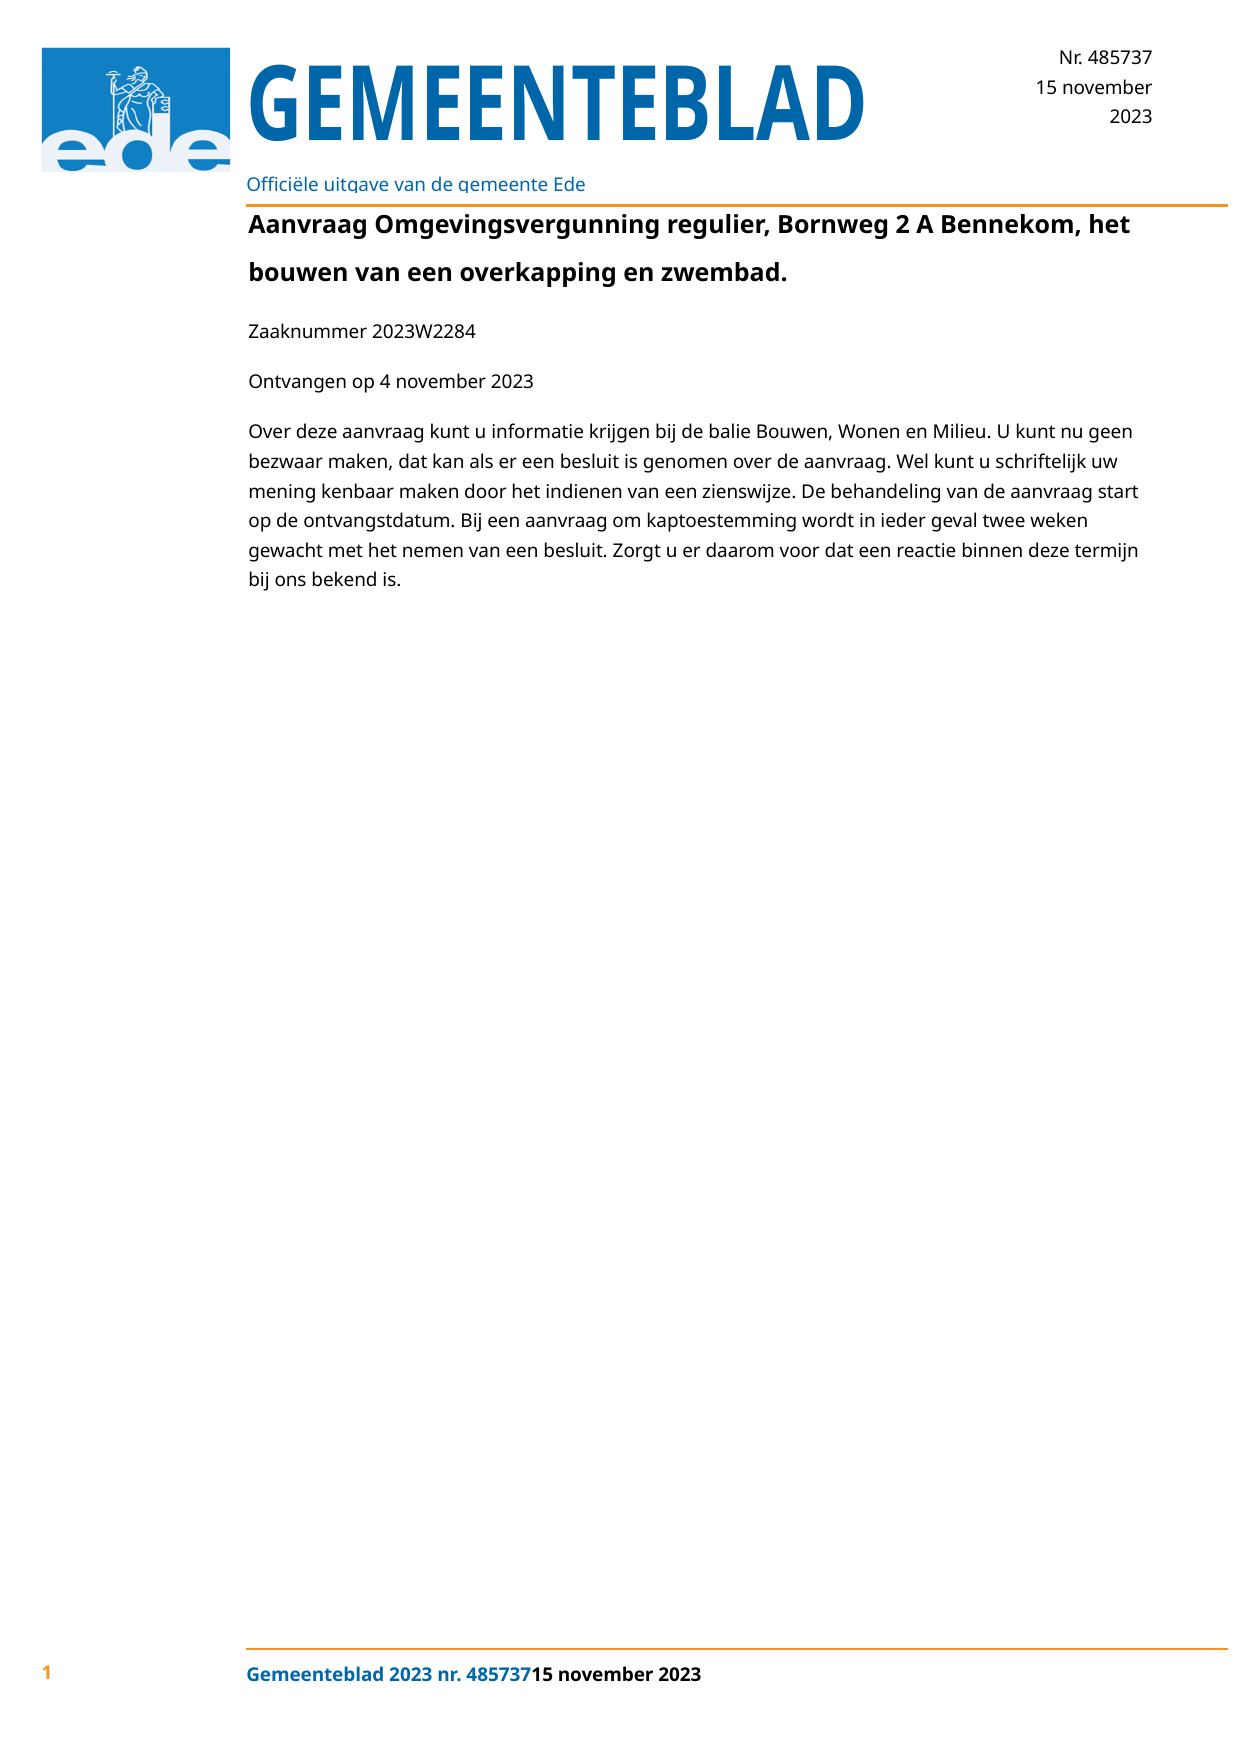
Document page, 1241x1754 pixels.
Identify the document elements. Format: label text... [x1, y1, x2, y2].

text Ontvangen op 4 november 2023 [248, 368, 1152, 394]
text Aanvraag Omgevingsvergunning regulier, Bornweg 2 A Bennekom, het bouwen van een overkapping en zwembad. [248, 207, 1152, 288]
text Zaaknummer 2023W2284 [248, 318, 1152, 344]
text Over deze aanvraag kunt u informatie krijgen bij de balie Bouwen, Wonen en Milieu. U kunt nu geen bezwaar maken, dat kan als er een besluit is genomen over de aanvraag. Wel kunt u schriftelijk uw mening kenbaar maken door het indienen van een zienswijze. De behandeling van de aanvraag start op de ontvangstdatum. Bij een aanvraag om kaptoestemming wordt in ieder geval twee weken gewacht met het nemen van een besluit. Zorgt u er daarom voor dat een reactie binnen deze termijn bij ons bekend is. [248, 419, 1152, 592]
picture [41, 47, 231, 172]
